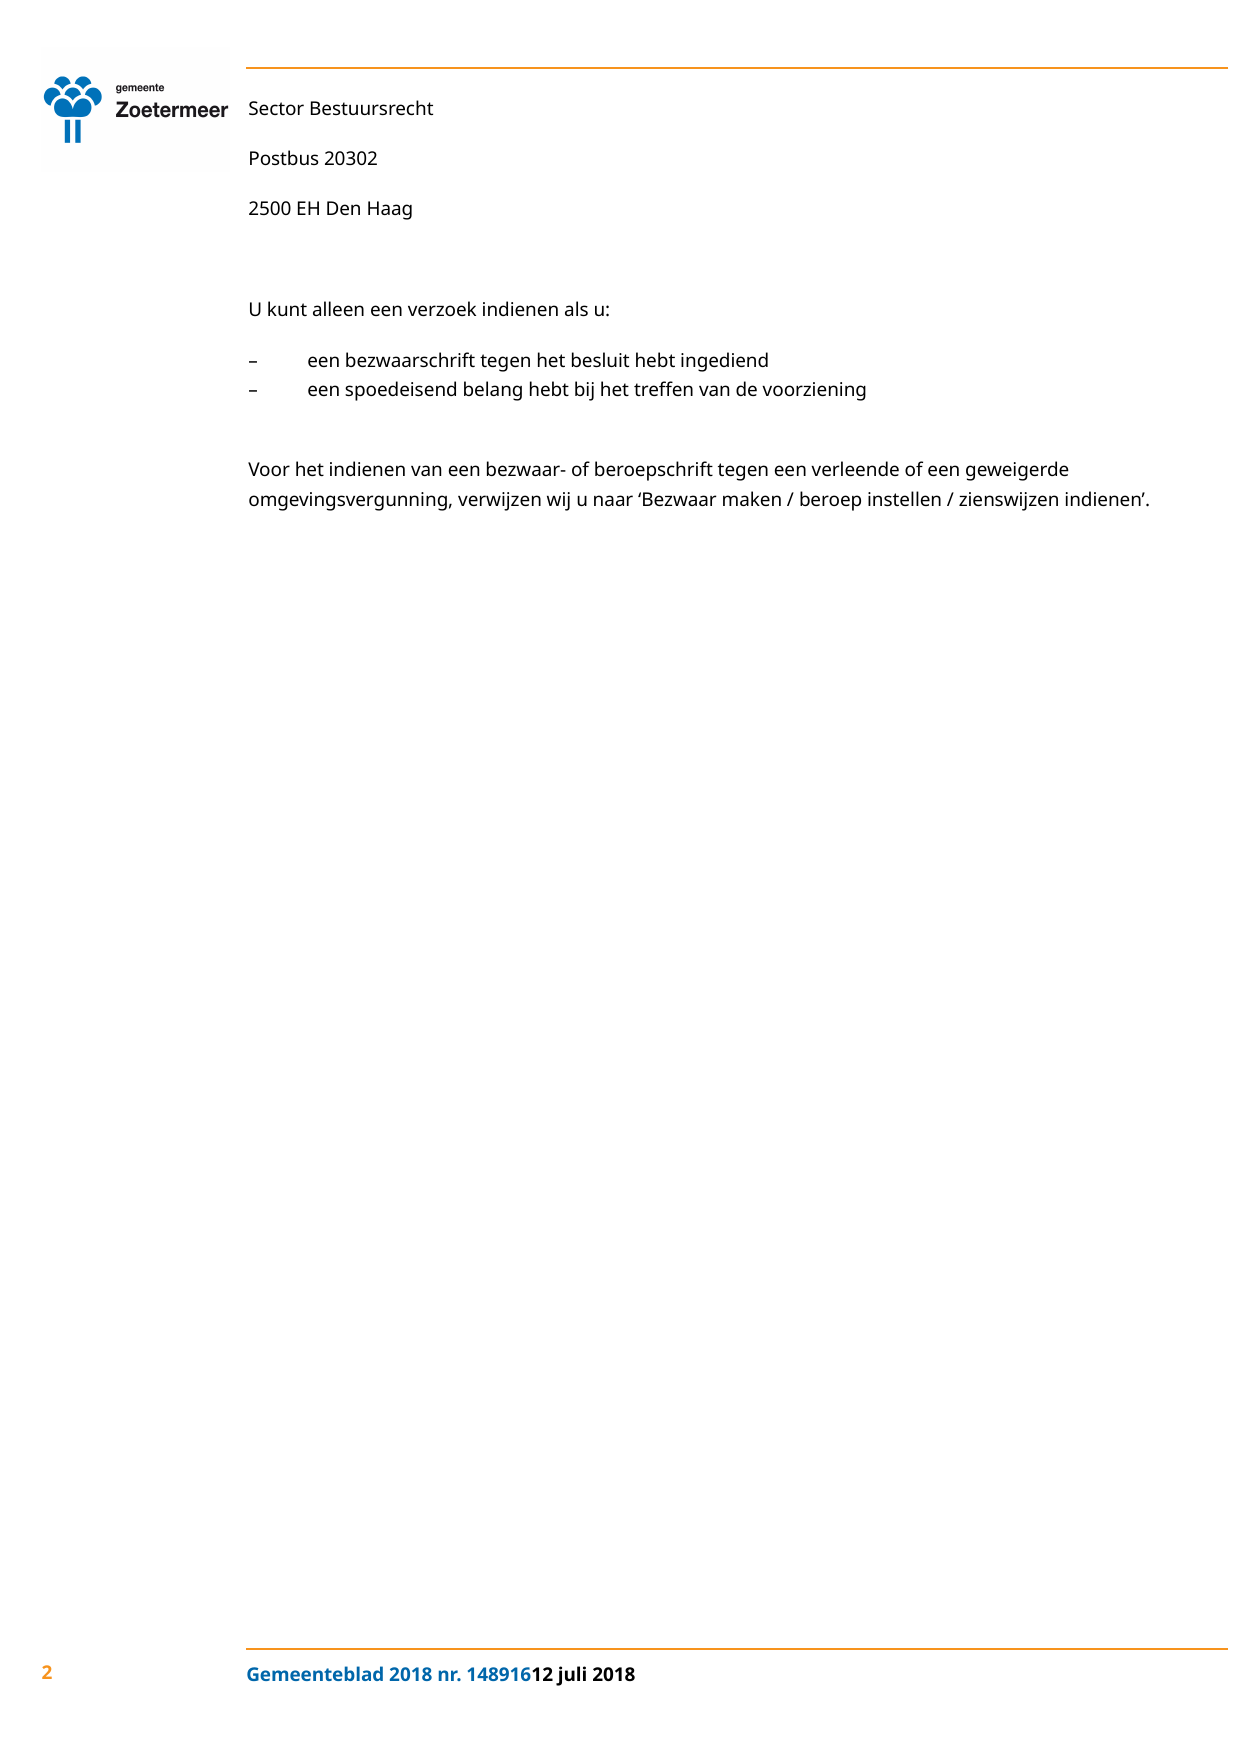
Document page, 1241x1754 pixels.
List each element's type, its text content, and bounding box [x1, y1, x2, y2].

text Voor het indienen van een bezwaar- of beroepschrift tegen een verleende of een geweigerde omgevingsvergunning, verwijzen wij u naar ‘Bezwaar maken / beroep instellen / zienswijzen indienen’. [248, 456, 1152, 512]
list een bezwaarschrift tegen het besluit hebt ingediend [248, 347, 1152, 373]
text Postbus 20302 [248, 145, 1152, 171]
list een spoedeisend belang hebt bij het treffen van de voorziening [248, 376, 1152, 402]
picture [41, 47, 231, 172]
text 2500 EH Den Haag [248, 196, 1152, 221]
text U kunt alleen een verzoek indienen als u: [248, 296, 1152, 322]
text Sector Bestuursrecht [248, 95, 1152, 121]
